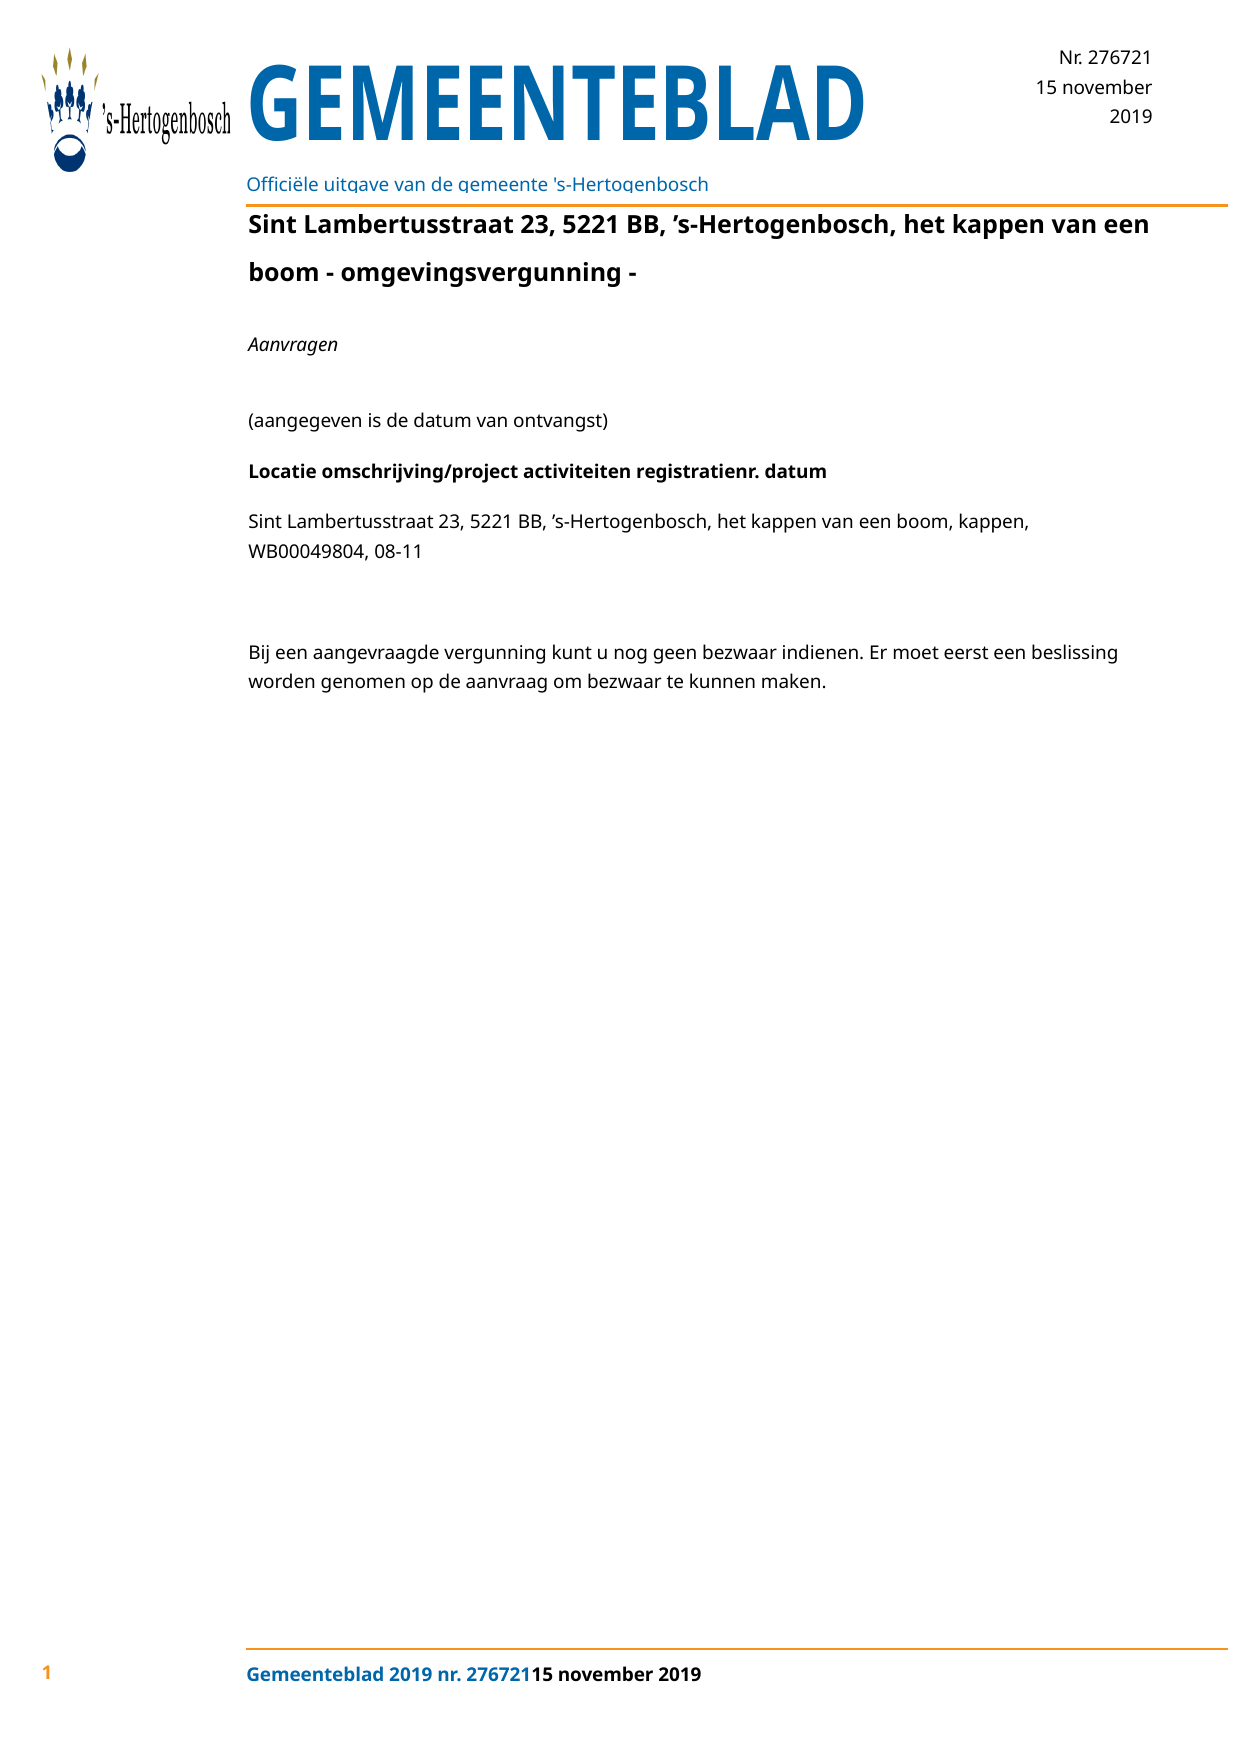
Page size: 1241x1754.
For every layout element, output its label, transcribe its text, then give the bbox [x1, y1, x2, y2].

text (aangegeven is de datum van ontvangst) [248, 408, 1152, 433]
text Locatie omschrijving/project activiteiten registratienr. datum [248, 458, 1152, 484]
text Bij een aangevraagde vergunning kunt u nog geen bezwaar indienen. Er moet eerst een beslissing worden genomen op de aanvraag om bezwaar te kunnen maken. [248, 639, 1152, 694]
text Sint Lambertusstraat 23, 5221 BB, ’s-Hertogenbosch, het kappen van een boom, kappen, WB00049804, 08-11 [248, 508, 1152, 564]
text Aanvragen [248, 331, 1152, 357]
text Sint Lambertusstraat 23, 5221 BB, ’s-Hertogenbosch, het kappen van een boom - omgevingsvergunning - [248, 207, 1152, 288]
picture [41, 47, 231, 172]
